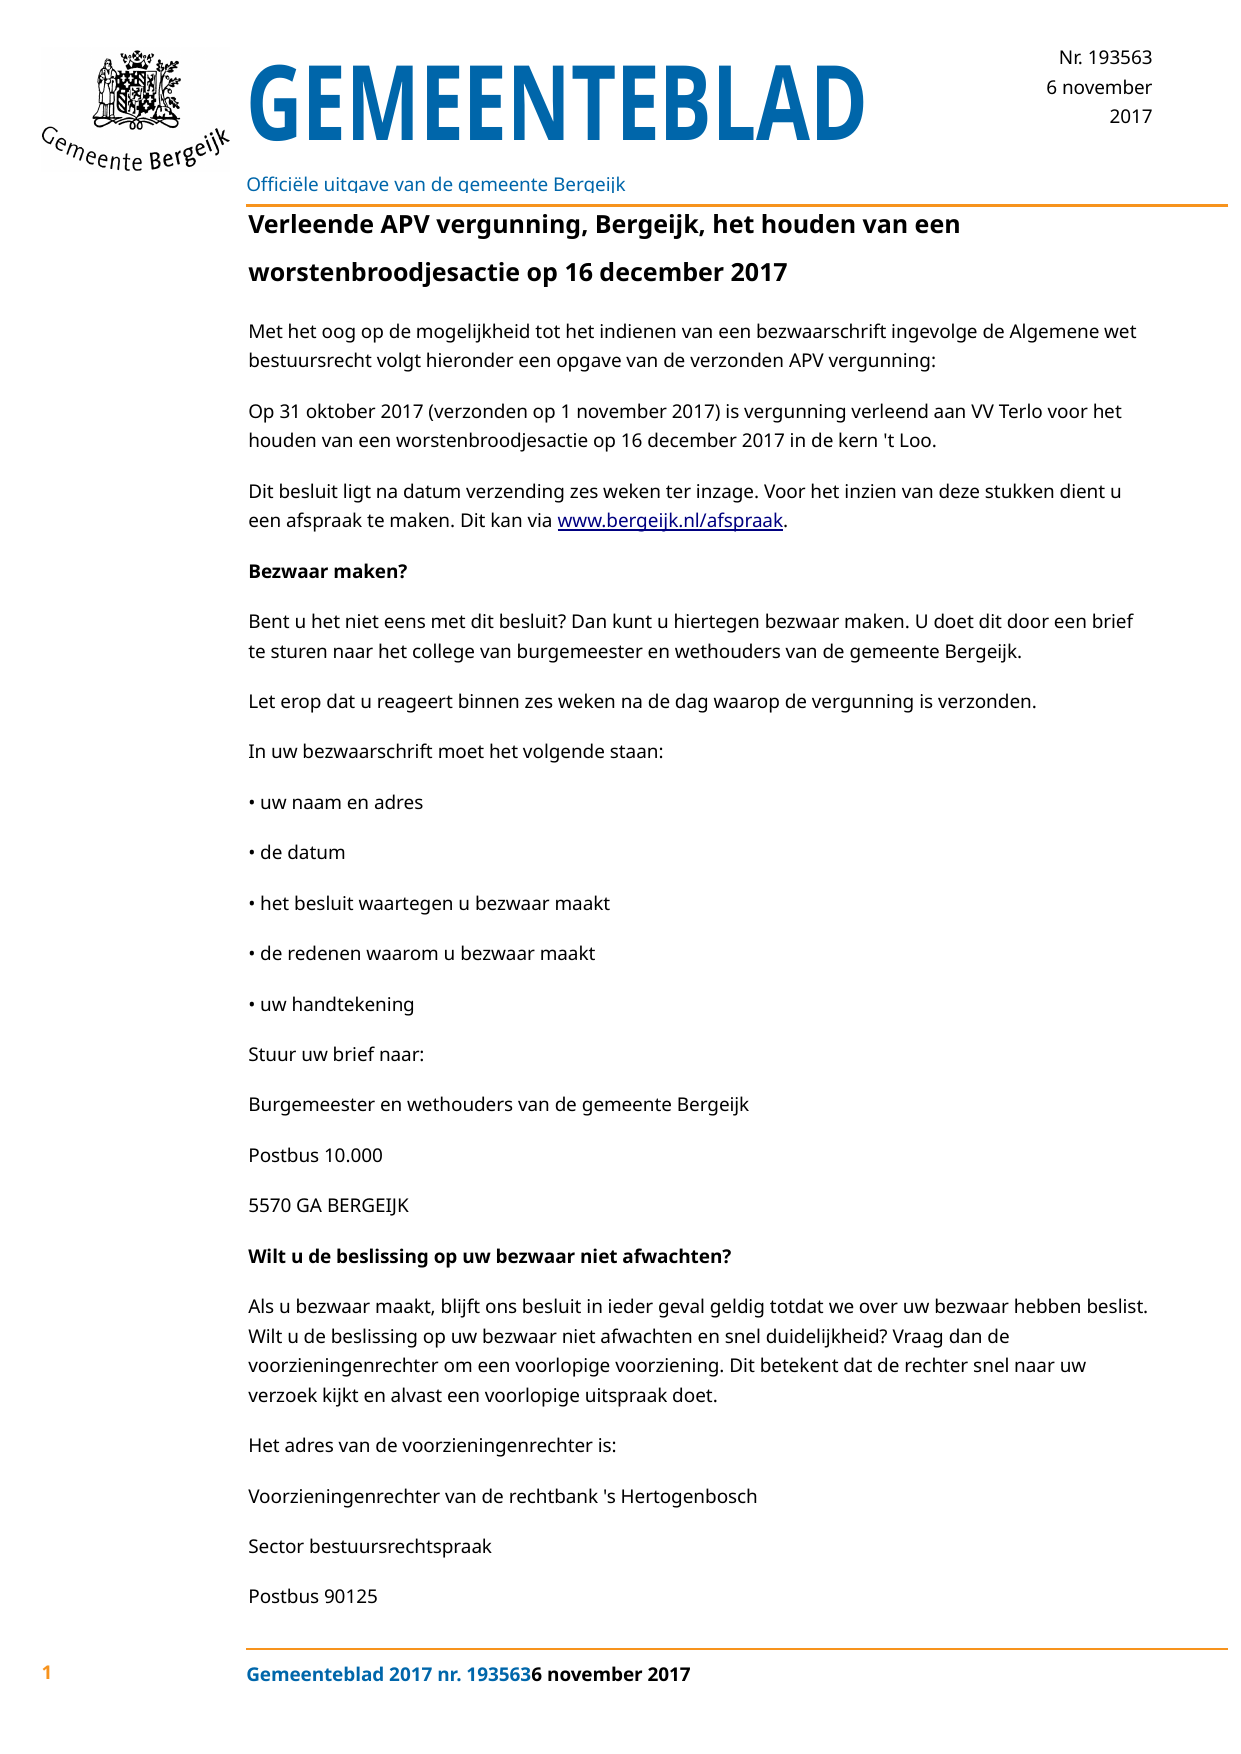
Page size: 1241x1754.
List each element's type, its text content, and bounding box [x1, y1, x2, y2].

text Het adres van de voorzieningenrechter is: [248, 1432, 1152, 1458]
text Op 31 oktober 2017 (verzonden op 1 november 2017) is vergunning verleend aan VV Terlo voor het houden van een worstenbroodjesactie op 16 december 2017 in de kern 't Loo. [248, 398, 1152, 453]
text • de datum [248, 839, 1152, 865]
text Sector bestuursrechtspraak [248, 1533, 1152, 1559]
text • de redenen waarom u bezwaar maakt [248, 940, 1152, 966]
text Voorzieningenrechter van de rechtbank 's Hertogenbosch [248, 1483, 1152, 1509]
picture [41, 47, 231, 172]
text Bezwaar maken? [248, 558, 1152, 584]
text Dit besluit ligt na datum verzending zes weken ter inzage. Voor het inzien van deze stukken dient u een afspraak te maken. Dit kan via www.bergeijk.nl/afspraak. [248, 478, 1152, 533]
text Wilt u de beslissing op uw bezwaar niet afwachten? [248, 1243, 1152, 1269]
text Burgemeester en wethouders van de gemeente Bergeijk [248, 1092, 1152, 1117]
text 5570 GA BERGEIJK [248, 1192, 1152, 1218]
text Met het oog op de mogelijkheid tot het indienen van een bezwaarschrift ingevolge de Algemene wet bestuursrecht volgt hieronder een opgave van de verzonden APV vergunning: [248, 318, 1152, 373]
text Postbus 10.000 [248, 1142, 1152, 1168]
text In uw bezwaarschrift moet het volgende staan: [248, 739, 1152, 764]
text Let erop dat u reageert binnen zes weken na de dag waarop de vergunning is verzonden. [248, 688, 1152, 714]
text Postbus 90125 [248, 1584, 1152, 1609]
text Stuur uw brief naar: [248, 1041, 1152, 1067]
text • uw handtekening [248, 991, 1152, 1017]
text Verleende APV vergunning, Bergeijk, het houden van een worstenbroodjesactie op 16 december 2017 [248, 207, 1152, 288]
text • het besluit waartegen u bezwaar maakt [248, 890, 1152, 916]
text Bent u het niet eens met dit besluit? Dan kunt u hiertegen bezwaar maken. U doet dit door een brief te sturen naar het college van burgemeester en wethouders van de gemeente Bergeijk. [248, 608, 1152, 664]
text Als u bezwaar maakt, blijft ons besluit in ieder geval geldig totdat we over uw bezwaar hebben beslist. Wilt u de beslissing op uw bezwaar niet afwachten en snel duidelijkheid? Vraag dan de voorzieningenrechter om een voorlopige voorziening. Dit betekent dat de rechter snel naar uw verzoek kijkt en alvast een voorlopige uitspraak doet. [248, 1293, 1152, 1408]
text • uw naam en adres [248, 789, 1152, 815]
